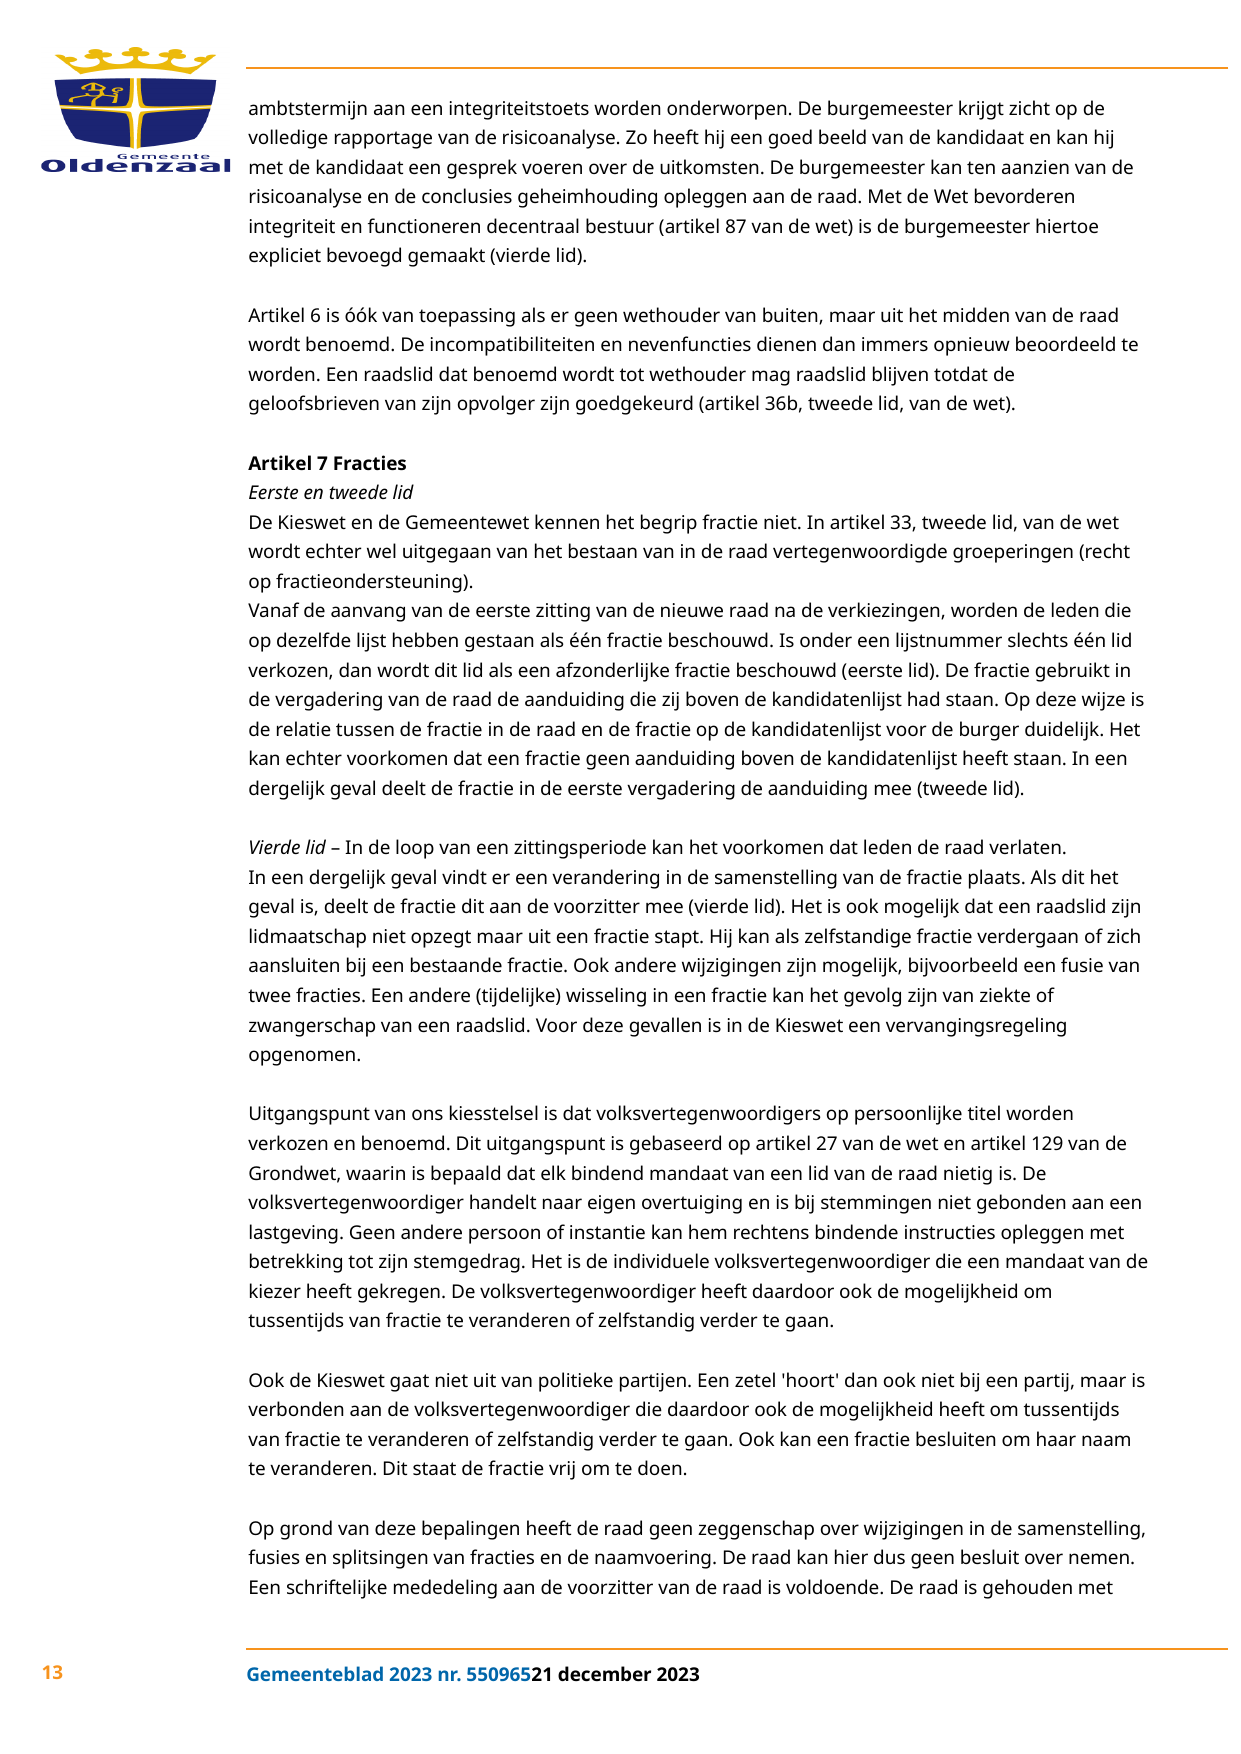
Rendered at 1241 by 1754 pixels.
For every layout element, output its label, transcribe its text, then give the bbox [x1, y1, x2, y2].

text Artikel 6 is óók van toepassing als er geen wethouder van buiten, maar uit het midden van de raad wordt benoemd. De incompatibiliteiten en nevenfuncties dienen dan immers opnieuw beoordeeld te worden. Een raadslid dat benoemd wordt tot wethouder mag raadslid blijven totdat de geloofsbrieven van zijn opvolger zijn goedgekeurd (artikel 36b, tweede lid, van de wet). [248, 302, 1152, 416]
text ambtstermijn aan een integriteitstoets worden onderworpen. De burgemeester krijgt zicht op de volledige rapportage van de risicoanalyse. Zo heeft hij een goed beeld van de kandidaat en kan hij met de kandidaat een gesprek voeren over de uitkomsten. De burgemeester kan ten aanzien van de risicoanalyse en de conclusies geheimhouding opleggen aan de raad. Met de Wet bevorderen integriteit en functioneren decentraal bestuur (artikel 87 van de wet) is de burgemeester hiertoe expliciet bevoegd gemaakt (vierde lid). [248, 95, 1152, 268]
text Uitgangspunt van ons kiesstelsel is dat volksvertegenwoordigers op persoonlijke titel worden verkozen en benoemd. Dit uitgangspunt is gebaseerd op artikel 27 van de wet en artikel 129 van de Grondwet, waarin is bepaald dat elk bindend mandaat van een lid van de raad nietig is. De volksvertegenwoordiger handelt naar eigen overtuiging en is bij stemmingen niet gebonden aan een lastgeving. Geen andere persoon of instantie kan hem rechtens bindende instructies opleggen met betrekking tot zijn stemgedrag. Het is de individuele volksvertegenwoordiger die een mandaat van de kiezer heeft gekregen. De volksvertegenwoordiger heeft daardoor ook de mogelijkheid om tussentijds van fractie te veranderen of zelfstandig verder te gaan. [248, 1101, 1152, 1333]
text Vanaf de aanvang van de eerste zitting van de nieuwe raad na de verkiezingen, worden de leden die op dezelfde lijst hebben gestaan als één fractie beschouwd. Is onder een lijstnummer slechts één lid verkozen, dan wordt dit lid als een afzonderlijke fractie beschouwd (eerste lid). De fractie gebruikt in de vergadering van de raad de aanduiding die zij boven de kandidatenlijst had staan. Op deze wijze is de relatie tussen de fractie in de raad en de fractie op de kandidatenlijst voor de burger duidelijk. Het kan echter voorkomen dat een fractie geen aanduiding boven de kandidatenlijst heeft staan. In een dergelijk geval deelt de fractie in de eerste vergadering de aanduiding mee (tweede lid). [248, 598, 1152, 801]
text In een dergelijk geval vindt er een verandering in de samenstelling van de fractie plaats. Als dit het geval is, deelt de fractie dit aan de voorzitter mee (vierde lid). Het is ook mogelijk dat een raadslid zijn lidmaatschap niet opzegt maar uit een fractie stapt. Hij kan als zelfstandige fractie verdergaan of zich aansluiten bij een bestaande fractie. Ook andere wijzigingen zijn mogelijk, bijvoorbeeld een fusie van twee fracties. Een andere (tijdelijke) wisseling in een fractie kan het gevolg zijn van ziekte of zwangerschap van een raadslid. Voor deze gevallen is in de Kieswet een vervangingsregeling opgenomen. [248, 864, 1152, 1067]
text Op grond van deze bepalingen heeft de raad geen zeggenschap over wijzigingen in de samenstelling, fusies en splitsingen van fracties en de naamvoering. De raad kan hier dus geen besluit over nemen. Een schriftelijke mededeling aan de voorzitter van de raad is voldoende. De raad is gehouden met [248, 1515, 1152, 1600]
picture [41, 47, 231, 172]
text De Kieswet en de Gemeentewet kennen het begrip fractie niet. In artikel 33, tweede lid, van de wet wordt echter wel uitgegaan van het bestaan van in de raad vertegenwoordigde groeperingen (recht op fractieondersteuning). [248, 509, 1152, 594]
text Artikel 7 Fracties [248, 450, 1152, 476]
text Eerste en tweede lid [248, 479, 1152, 505]
text Vierde lid – In de loop van een zittingsperiode kan het voorkomen dat leden de raad verlaten. [248, 834, 1152, 860]
text Ook de Kieswet gaat niet uit van politieke partijen. Een zetel 'hoort' dan ook niet bij een partij, maar is verbonden aan de volksvertegenwoordiger die daardoor ook de mogelijkheid heeft om tussentijds van fractie te veranderen of zelfstandig verder te gaan. Ook kan een fractie besluiten om haar naam te veranderen. Dit staat de fractie vrij om te doen. [248, 1367, 1152, 1481]
